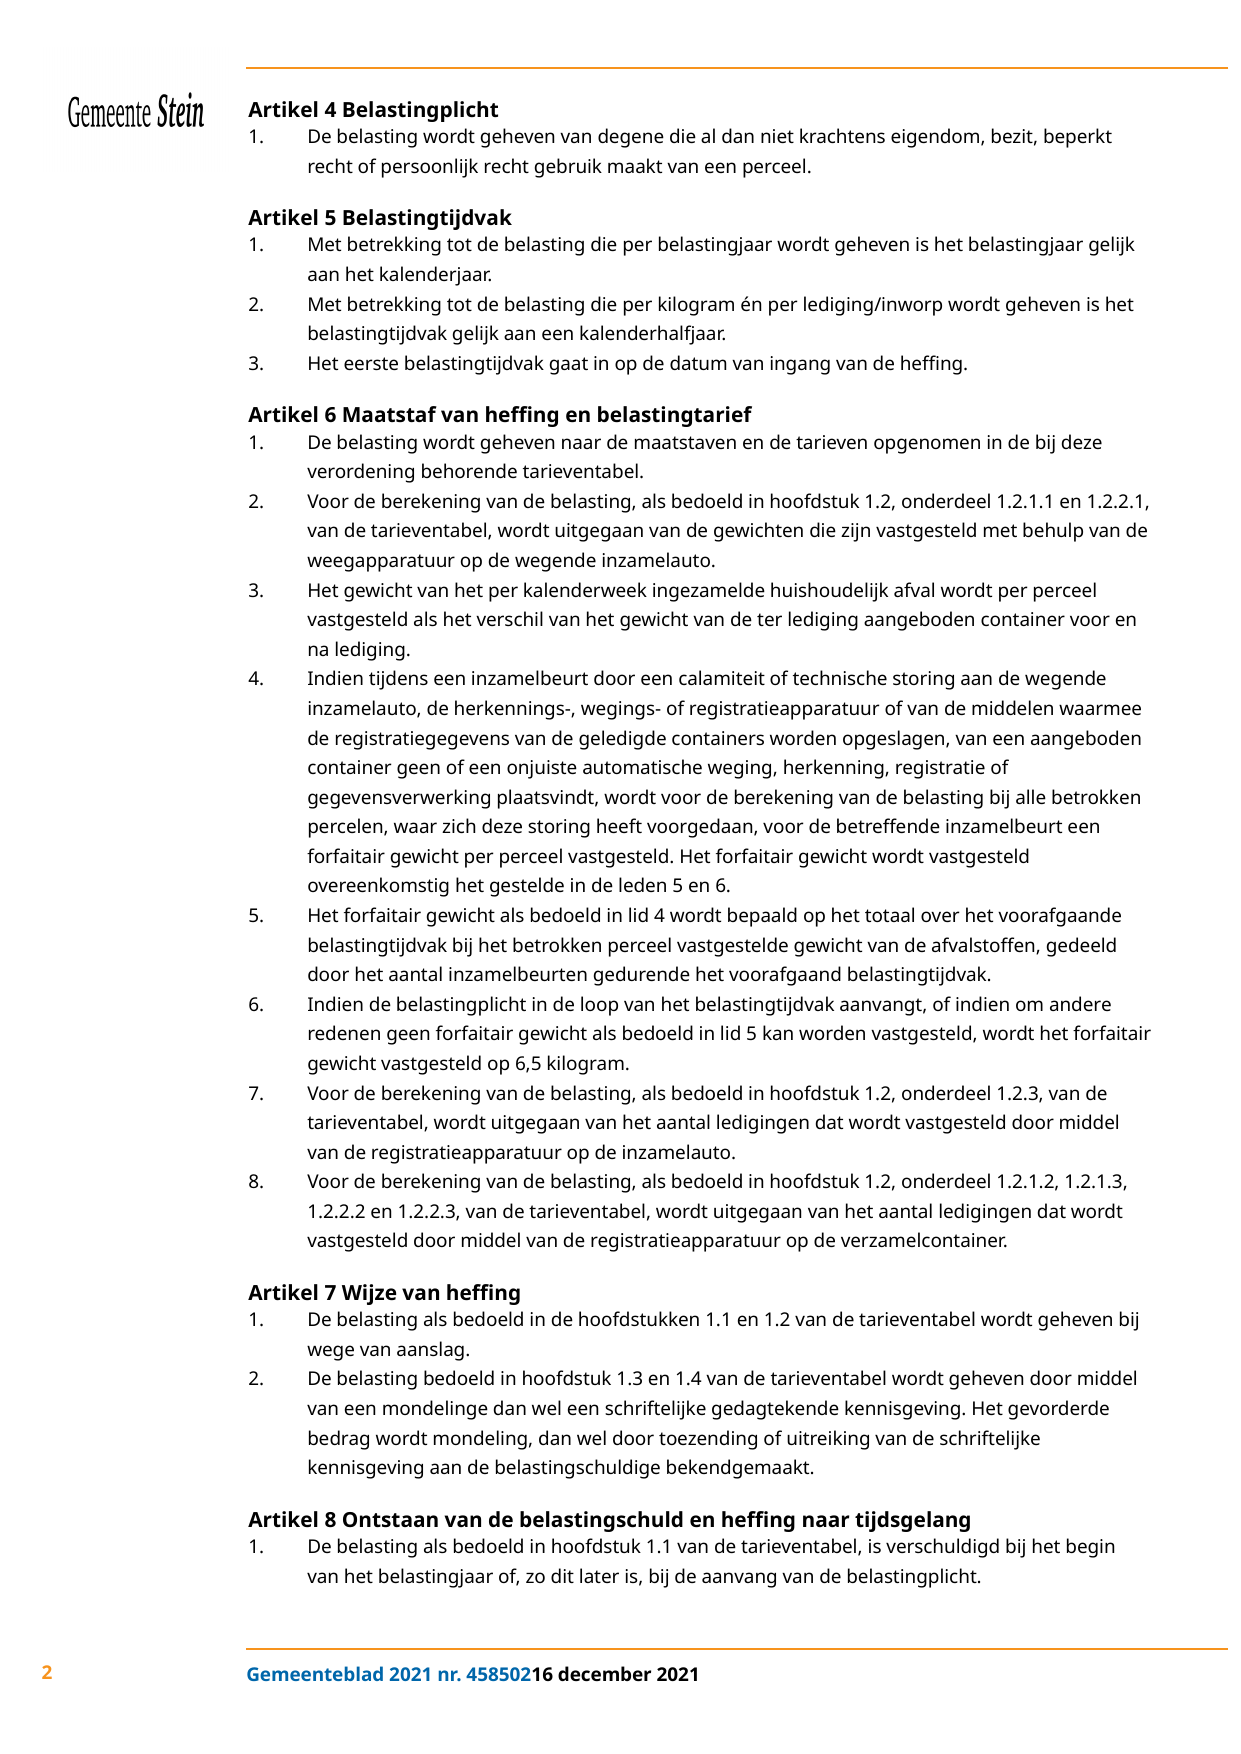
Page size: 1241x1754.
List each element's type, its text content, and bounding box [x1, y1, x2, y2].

list Voor de berekening van de belasting, als bedoeld in hoofdstuk 1.2, onderdeel 1.2.1.2, 1.2.1.3, 1.2.2.2 en 1.2.2.3, van de tarieventabel, wordt uitgegaan van het aantal ledigingen dat wordt vastgesteld door middel van de registratieapparatuur op de verzamelcontainer. [248, 1168, 1152, 1253]
list Voor de berekening van de belasting, als bedoeld in hoofdstuk 1.2, onderdeel 1.2.1.1 en 1.2.2.1, van de tarieventabel, wordt uitgegaan van de gewichten die zijn vastgesteld met behulp van de weegapparatuur op de wegende inzamelauto. [248, 488, 1152, 573]
list Indien tijdens een inzamelbeurt door een calamiteit of technische storing aan de wegende inzamelauto, de herkennings-, wegings- of registratieapparatuur of van de middelen waarmee de registratiegegevens van de geledigde containers worden opgeslagen, van een aangeboden container geen of een onjuiste automatische weging, herkenning, registratie of gegevensverwerking plaatsvindt, wordt voor de berekening van de belasting bij alle betrokken percelen, waar zich deze storing heeft voorgedaan, voor de betreffende inzamelbeurt een forfaitair gewicht per perceel vastgesteld. Het forfaitair gewicht wordt vastgesteld overeenkomstig het gestelde in de leden 5 en 6. [248, 666, 1152, 898]
picture [41, 47, 231, 172]
list De belasting wordt geheven van degene die al dan niet krachtens eigendom, bezit, beperkt recht of persoonlijk recht gebruik maakt van een perceel. [248, 123, 1152, 178]
list Voor de berekening van de belasting, als bedoeld in hoofdstuk 1.2, onderdeel 1.2.3, van de tarieventabel, wordt uitgegaan van het aantal ledigingen dat wordt vastgesteld door middel van de registratieapparatuur op de inzamelauto. [248, 1080, 1152, 1164]
list De belasting wordt geheven naar de maatstaven en de tarieven opgenomen in de bij deze verordening behorende tarieventabel. [248, 429, 1152, 484]
list Indien de belastingplicht in de loop van het belastingtijdvak aanvangt, of indien om andere redenen geen forfaitair gewicht als bedoeld in lid 5 kan worden vastgesteld, wordt het forfaitair gewicht vastgesteld op 6,5 kilogram. [248, 991, 1152, 1076]
text Artikel 7 Wijze van heffing [248, 1278, 1152, 1306]
list Het forfaitair gewicht als bedoeld in lid 4 wordt bepaald op het totaal over het voorafgaande belastingtijdvak bij het betrokken perceel vastgestelde gewicht van de afvalstoffen, gedeeld door het aantal inzamelbeurten gedurende het voorafgaand belastingtijdvak. [248, 902, 1152, 987]
list De belasting als bedoeld in hoofdstuk 1.1 van de tarieventabel, is verschuldigd bij het begin van het belastingjaar of, zo dit later is, bij de aanvang van de belastingplicht. [248, 1533, 1152, 1588]
text Artikel 8 Ontstaan van de belastingschuld en heffing naar tijdsgelang [248, 1505, 1152, 1533]
list De belasting als bedoeld in de hoofdstukken 1.1 en 1.2 van de tarieventabel wordt geheven bij wege van aanslag. [248, 1306, 1152, 1362]
text Artikel 4 Belastingplicht [248, 95, 1152, 123]
list De belasting bedoeld in hoofdstuk 1.3 en 1.4 van de tarieventabel wordt geheven door middel van een mondelinge dan wel een schriftelijke gedagtekende kennisgeving. Het gevorderde bedrag wordt mondeling, dan wel door toezending of uitreiking van de schriftelijke kennisgeving aan de belastingschuldige bekendgemaakt. [248, 1366, 1152, 1480]
list Met betrekking tot de belasting die per kilogram én per lediging/inworp wordt geheven is het belastingtijdvak gelijk aan een kalenderhalfjaar. [248, 291, 1152, 346]
list Met betrekking tot de belasting die per belastingjaar wordt geheven is het belastingjaar gelijk aan het kalenderjaar. [248, 232, 1152, 287]
list Het gewicht van het per kalenderweek ingezamelde huishoudelijk afval wordt per perceel vastgesteld als het verschil van het gewicht van de ter lediging aangeboden container voor en na lediging. [248, 577, 1152, 662]
list Het eerste belastingtijdvak gaat in op de datum van ingang van de heffing. [248, 350, 1152, 376]
text Artikel 5 Belastingtijdvak [248, 203, 1152, 232]
text Artikel 6 Maatstaf van heffing en belastingtarief [248, 400, 1152, 429]
